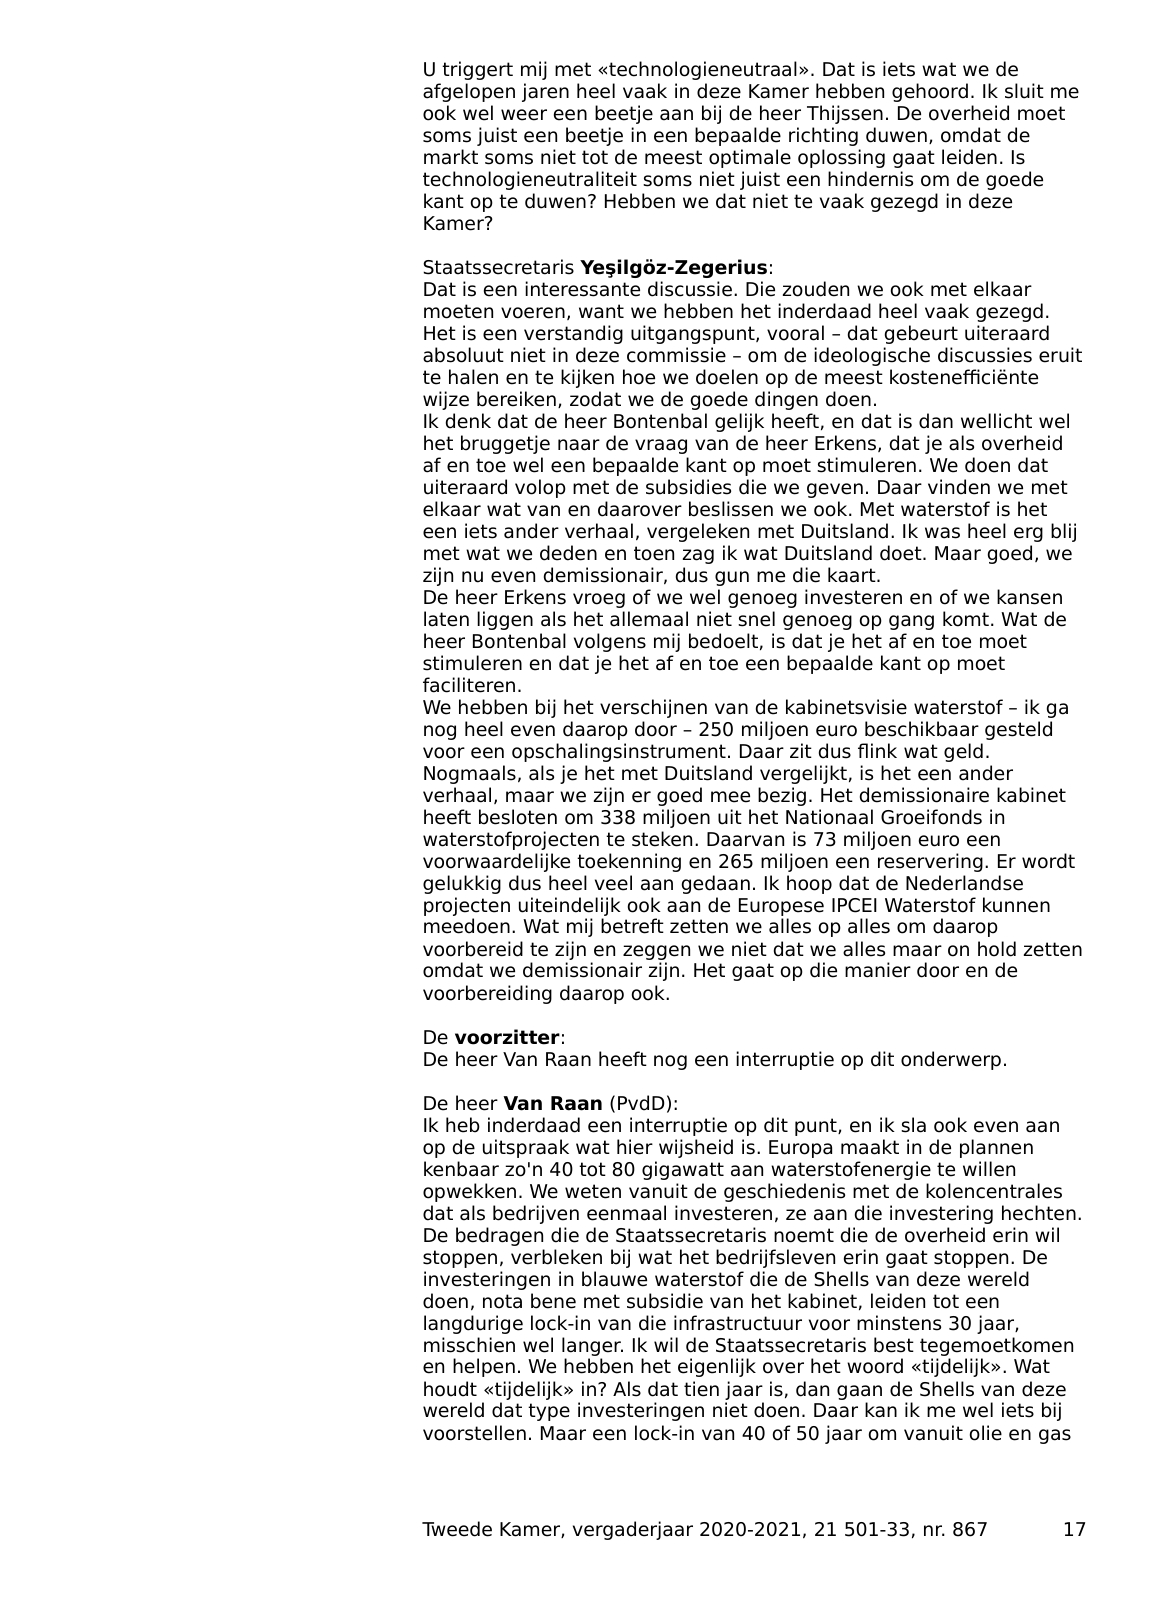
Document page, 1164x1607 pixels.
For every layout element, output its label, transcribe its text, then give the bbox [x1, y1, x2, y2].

text U triggert mij met «technologieneutraal». Dat is iets wat we de afgelopen jaren heel vaak in deze Kamer hebben gehoord. Ik sluit me ook wel weer een beetje aan bij de heer Thijssen. De overheid moet soms juist een beetje in een bepaalde richting duwen, omdat de markt soms niet tot de meest optimale oplossing gaat leiden. Is technologieneutraliteit soms niet juist een hindernis om de goede kant op te duwen? Hebben we dat niet te vaak gezegd in deze Kamer? [422, 59, 1087, 235]
text Ik heb inderdaad een interruptie op dit punt, en ik sla ook even aan op de uitspraak wat hier wijsheid is. Europa maakt in de plannen kenbaar zo'n 40 tot 80 gigawatt aan waterstofenergie te willen opwekken. We weten vanuit de geschiedenis met de kolencentrales dat als bedrijven eenmaal investeren, ze aan die investering hechten. De bedragen die de Staatssecretaris noemt die de overheid erin wil stoppen, verbleken bij wat het bedrijfsleven erin gaat stoppen. De investeringen in blauwe waterstof die de Shells van deze wereld doen, nota bene met subsidie van het kabinet, leiden tot een langdurige lock-in van die infrastructuur voor minstens 30 jaar, misschien wel langer. Ik wil de Staatssecretaris best tegemoetkomen en helpen. We hebben het eigenlijk over het woord «tijdelijk». Wat houdt «tijdelijk» in? Als dat tien jaar is, dan gaan de Shells van deze wereld dat type investeringen niet doen. Daar kan ik me wel iets bij voorstellen. Maar een lock-in van 40 of 50 jaar om vanuit olie en gas [422, 1115, 1087, 1444]
text De heer Erkens vroeg of we wel genoeg investeren en of we kansen laten liggen als het allemaal niet snel genoeg op gang komt. Wat de heer Bontenbal volgens mij bedoelt, is dat je het af en toe moet stimuleren en dat je het af en toe een bepaalde kant op moet faciliteren. [422, 587, 1087, 697]
text De heer Van Raan (PvdD): [422, 1093, 1087, 1115]
text We hebben bij het verschijnen van de kabinetsvisie waterstof – ik ga nog heel even daarop door – 250 miljoen euro beschikbaar gesteld voor een opschalingsinstrument. Daar zit dus flink wat geld. Nogmaals, als je het met Duitsland vergelijkt, is het een ander verhaal, maar we zijn er goed mee bezig. Het demissionaire kabinet heeft besloten om 338 miljoen uit het Nationaal Groeifonds in waterstofprojecten te steken. Daarvan is 73 miljoen euro een voorwaardelijke toekenning en 265 miljoen een reservering. Er wordt gelukkig dus heel veel aan gedaan. Ik hoop dat de Nederlandse projecten uiteindelijk ook aan de Europese IPCEI Waterstof kunnen meedoen. Wat mij betreft zetten we alles op alles om daarop voorbereid te zijn en zeggen we niet dat we alles maar on hold zetten omdat we demissionair zijn. Het gaat op die manier door en de voorbereiding daarop ook. [422, 697, 1087, 1004]
text De heer Van Raan heeft nog een interruptie op dit onderwerp. [422, 1048, 1087, 1071]
text De voorzitter: [422, 1027, 1087, 1048]
text Staatssecretaris Yeşilgöz-Zegerius: [422, 257, 1087, 279]
text Ik denk dat de heer Bontenbal gelijk heeft, en dat is dan wellicht wel het bruggetje naar de vraag van de heer Erkens, dat je als overheid af en toe wel een bepaalde kant op moet stimuleren. We doen dat uiteraard volop met de subsidies die we geven. Daar vinden we met elkaar wat van en daarover beslissen we ook. Met waterstof is het een iets ander verhaal, vergeleken met Duitsland. Ik was heel erg blij met wat we deden en toen zag ik wat Duitsland doet. Maar goed, we zijn nu even demissionair, dus gun me die kaart. [422, 411, 1087, 587]
text Dat is een interessante discussie. Die zouden we ook met elkaar moeten voeren, want we hebben het inderdaad heel vaak gezegd. Het is een verstandig uitgangspunt, vooral – dat gebeurt uiteraard absoluut niet in deze commissie – om de ideologische discussies eruit te halen en te kijken hoe we doelen op de meest kostenefficiënte wijze bereiken, zodat we de goede dingen doen. [422, 279, 1087, 411]
